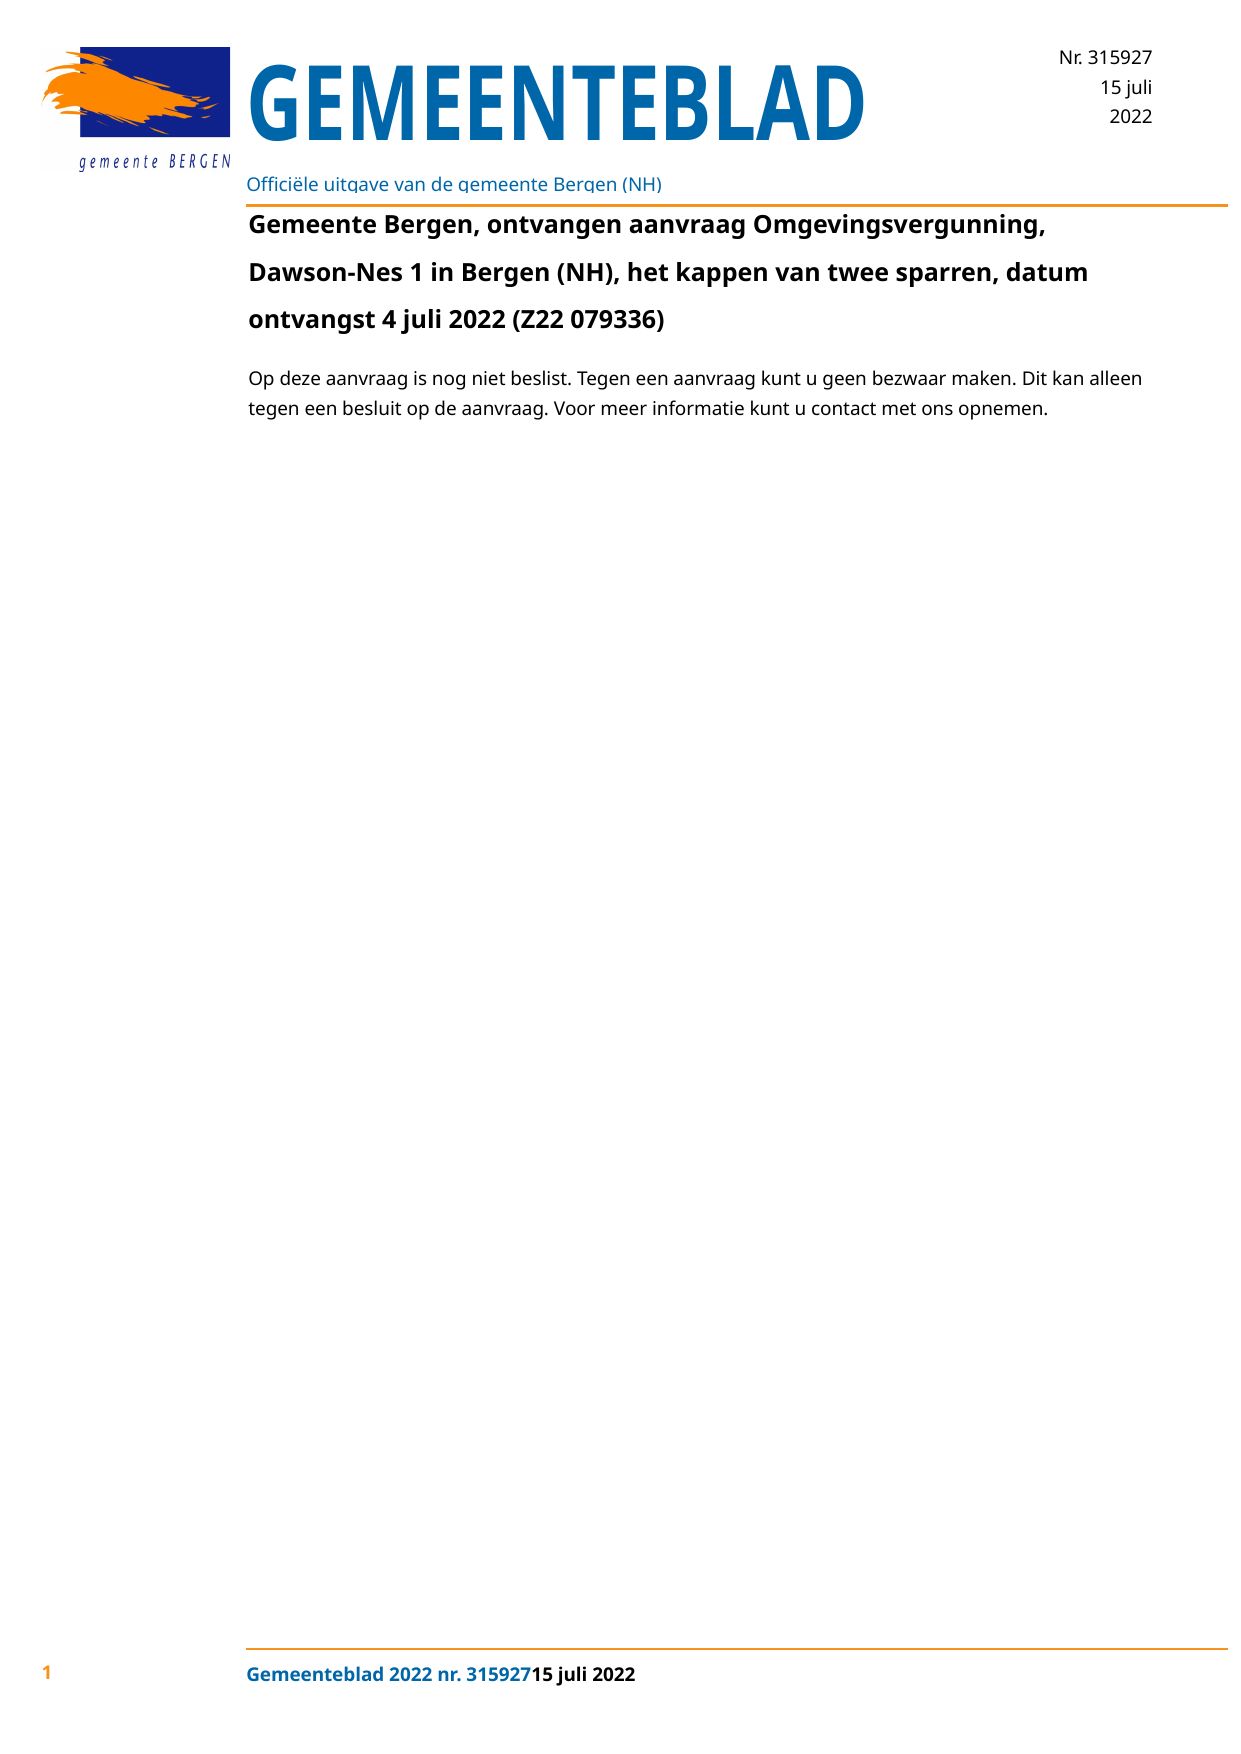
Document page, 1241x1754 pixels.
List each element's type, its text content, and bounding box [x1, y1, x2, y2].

picture [41, 47, 231, 172]
text Gemeente Bergen, ontvangen aanvraag Omgevingsvergunning, Dawson-Nes 1 in Bergen (NH), het kappen van twee sparren, datum ontvangst 4 juli 2022 (Z22 079336) [248, 207, 1152, 336]
text Op deze aanvraag is nog niet beslist. Tegen een aanvraag kunt u geen bezwaar maken. Dit kan alleen tegen een besluit op de aanvraag. Voor meer informatie kunt u contact met ons opnemen. [248, 366, 1152, 421]
